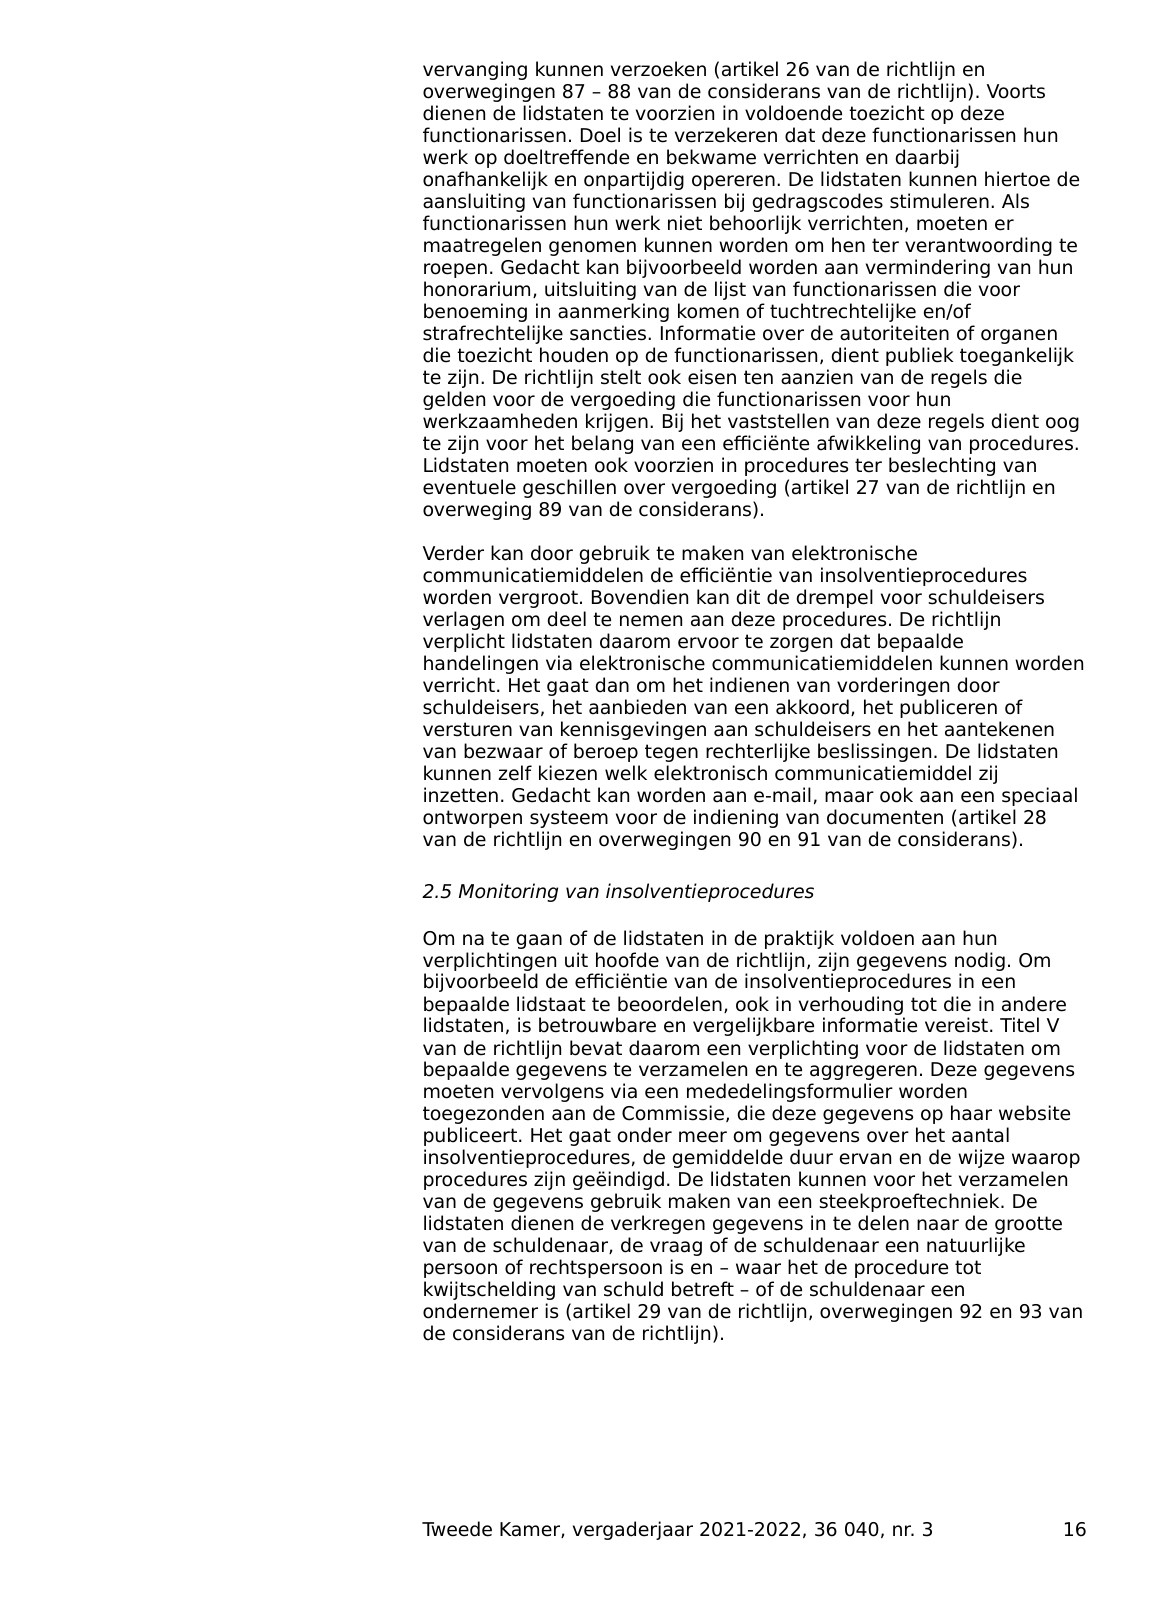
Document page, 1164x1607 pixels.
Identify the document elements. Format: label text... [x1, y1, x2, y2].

text vervanging kunnen verzoeken (artikel 26 van de richtlijn en overwegingen 87 – 88 van de considerans van de richtlijn). Voorts dienen de lidstaten te voorzien in voldoende toezicht op deze functionarissen. Doel is te verzekeren dat deze functionarissen hun werk op doeltreffende en bekwame verrichten en daarbij onafhankelijk en onpartijdig opereren. De lidstaten kunnen hiertoe de aansluiting van functionarissen bij gedragscodes stimuleren. Als functionarissen hun werk niet behoorlijk verrichten, moeten er maatregelen genomen kunnen worden om hen ter verantwoording te roepen. Gedacht kan bijvoorbeeld worden aan vermindering van hun honorarium, uitsluiting van de lijst van functionarissen die voor benoeming in aanmerking komen of tuchtrechtelijke en/of strafrechtelijke sancties. Informatie over de autoriteiten of organen die toezicht houden op de functionarissen, dient publiek toegankelijk te zijn. De richtlijn stelt ook eisen ten aanzien van de regels die gelden voor de vergoeding die functionarissen voor hun werkzaamheden krijgen. Bij het vaststellen van deze regels dient oog te zijn voor het belang van een efficiënte afwikkeling van procedures. Lidstaten moeten ook voorzien in procedures ter beslechting van eventuele geschillen over vergoeding (artikel 27 van de richtlijn en overweging 89 van de considerans). [422, 59, 1087, 521]
subtitle 2.5 Monitoring van insolventieprocedures [422, 881, 1087, 902]
text Om na te gaan of de lidstaten in de praktijk voldoen aan hun verplichtingen uit hoofde van de richtlijn, zijn gegevens nodig. Om bijvoorbeeld de efficiëntie van de insolventieprocedures in een bepaalde lidstaat te beoordelen, ook in verhouding tot die in andere lidstaten, is betrouwbare en vergelijkbare informatie vereist. Titel V van de richtlijn bevat daarom een verplichting voor de lidstaten om bepaalde gegevens te verzamelen en te aggregeren. Deze gegevens moeten vervolgens via een mededelingsformulier worden toegezonden aan de Commissie, die deze gegevens op haar website publiceert. Het gaat onder meer om gegevens over het aantal insolventieprocedures, de gemiddelde duur ervan en de wijze waarop procedures zijn geëindigd. De lidstaten kunnen voor het verzamelen van de gegevens gebruik maken van een steekproeftechniek. De lidstaten dienen de verkregen gegevens in te delen naar de grootte van de schuldenaar, de vraag of de schuldenaar een natuurlijke persoon of rechtspersoon is en – waar het de procedure tot kwijtschelding van schuld betreft – of de schuldenaar een ondernemer is (artikel 29 van de richtlijn, overwegingen 92 en 93 van de considerans van de richtlijn). [422, 927, 1087, 1345]
text Verder kan door gebruik te maken van elektronische communicatiemiddelen de efficiëntie van insolventieprocedures worden vergroot. Bovendien kan dit de drempel voor schuldeisers verlagen om deel te nemen aan deze procedures. De richtlijn verplicht lidstaten daarom ervoor te zorgen dat bepaalde handelingen via elektronische communicatiemiddelen kunnen worden verricht. Het gaat dan om het indienen van vorderingen door schuldeisers, het aanbieden van een akkoord, het publiceren of versturen van kennisgevingen aan schuldeisers en het aantekenen van bezwaar of beroep tegen rechterlijke beslissingen. De lidstaten kunnen zelf kiezen welk elektronisch communicatiemiddel zij inzetten. Gedacht kan worden aan e-mail, maar ook aan een speciaal ontworpen systeem voor de indiening van documenten (artikel 28 van de richtlijn en overwegingen 90 en 91 van de considerans). [422, 543, 1087, 851]
